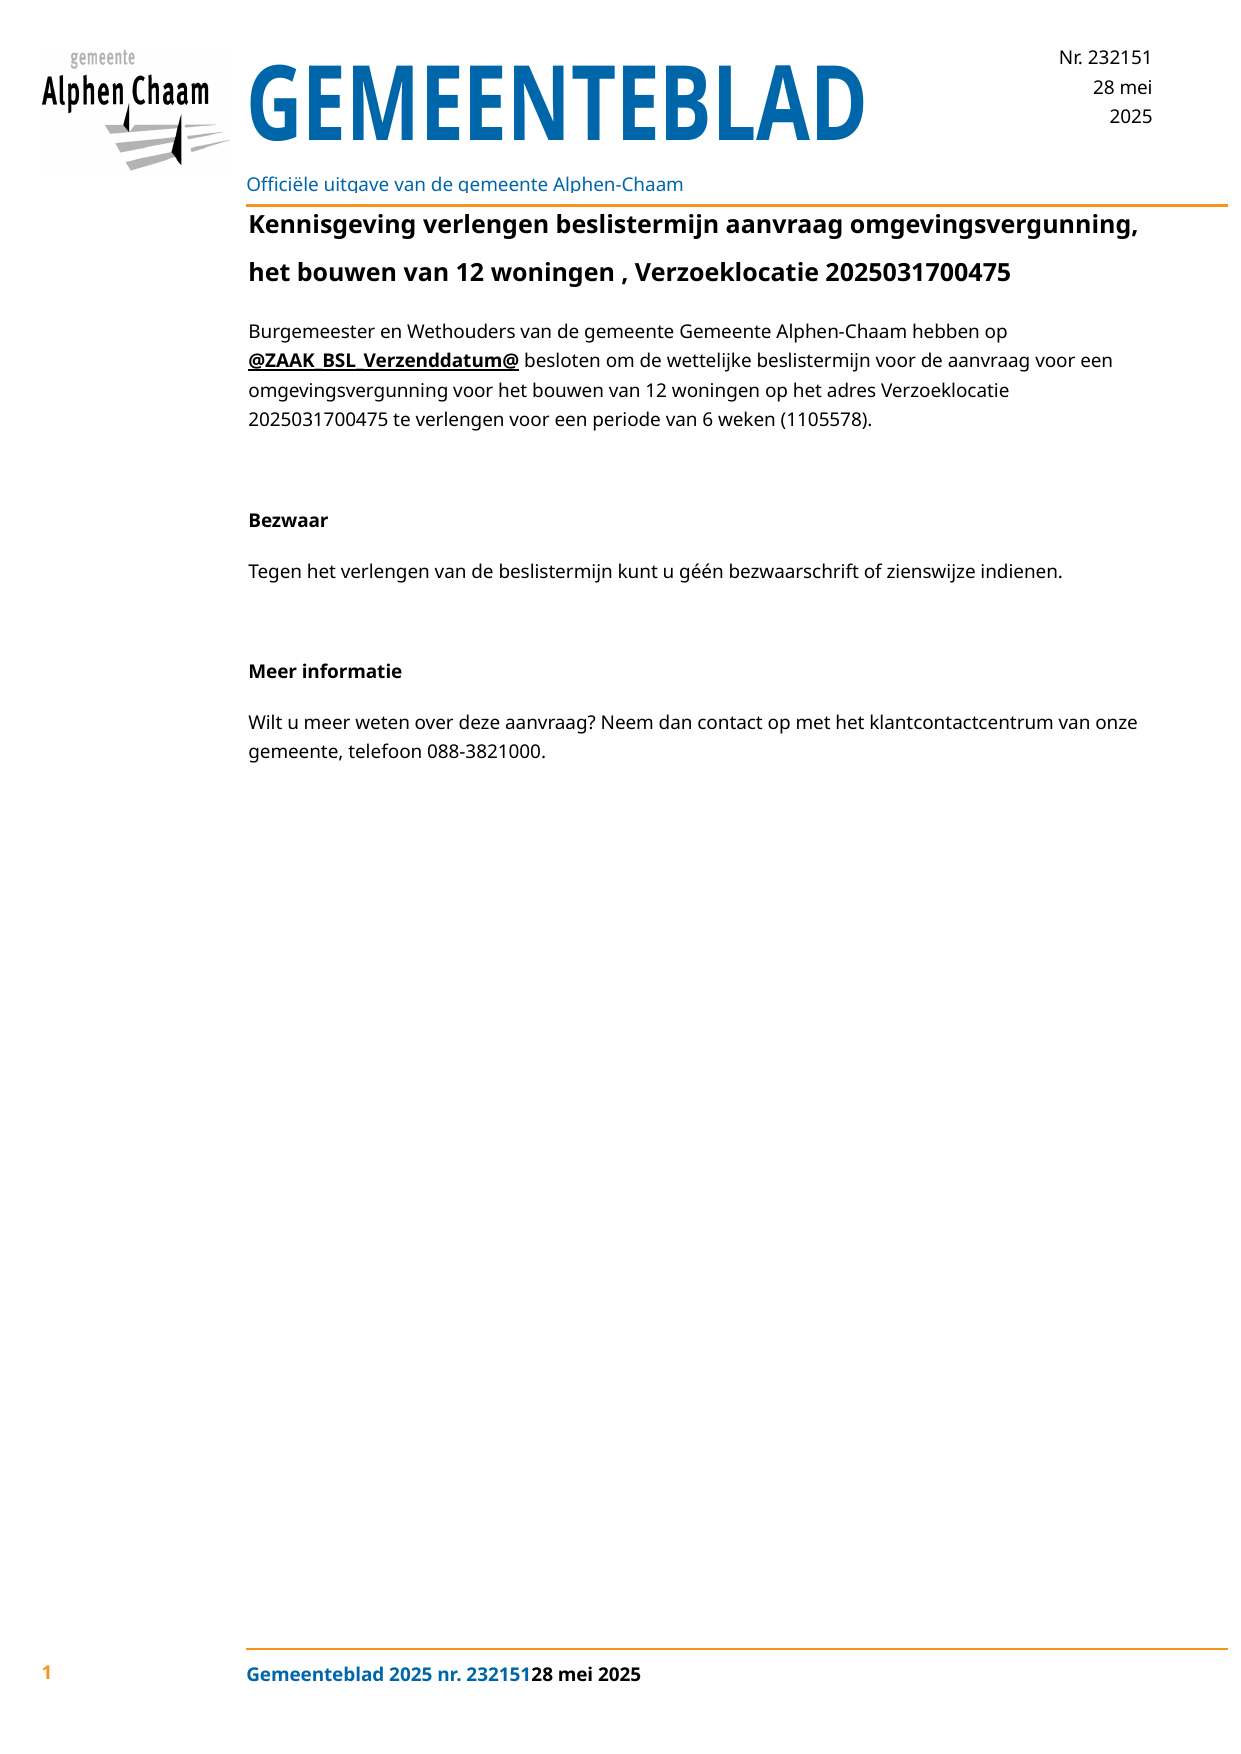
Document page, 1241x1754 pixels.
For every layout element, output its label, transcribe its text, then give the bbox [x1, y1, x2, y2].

text Burgemeester en Wethouders van de gemeente Gemeente Alphen-Chaam hebben op @ZAAK_BSL_Verzenddatum@ besloten om de wettelijke beslistermijn voor de aanvraag voor een omgevingsvergunning voor het bouwen van 12 woningen op het adres Verzoeklocatie 2025031700475 te verlengen voor een periode van 6 weken (1105578). [248, 318, 1152, 432]
text Meer informatie [248, 659, 1152, 684]
text Kennisgeving verlengen beslistermijn aanvraag omgevingsvergunning, het bouwen van 12 woningen , Verzoeklocatie 2025031700475 [248, 207, 1152, 288]
text Bezwaar [248, 507, 1152, 533]
text Wilt u meer weten over deze aanvraag? Neem dan contact op met het klantcontactcentrum van onze gemeente, telefoon 088-3821000. [248, 709, 1152, 764]
picture [41, 47, 231, 172]
text Tegen het verlengen van de beslistermijn kunt u géén bezwaarschrift of zienswijze indienen. [248, 558, 1152, 584]
